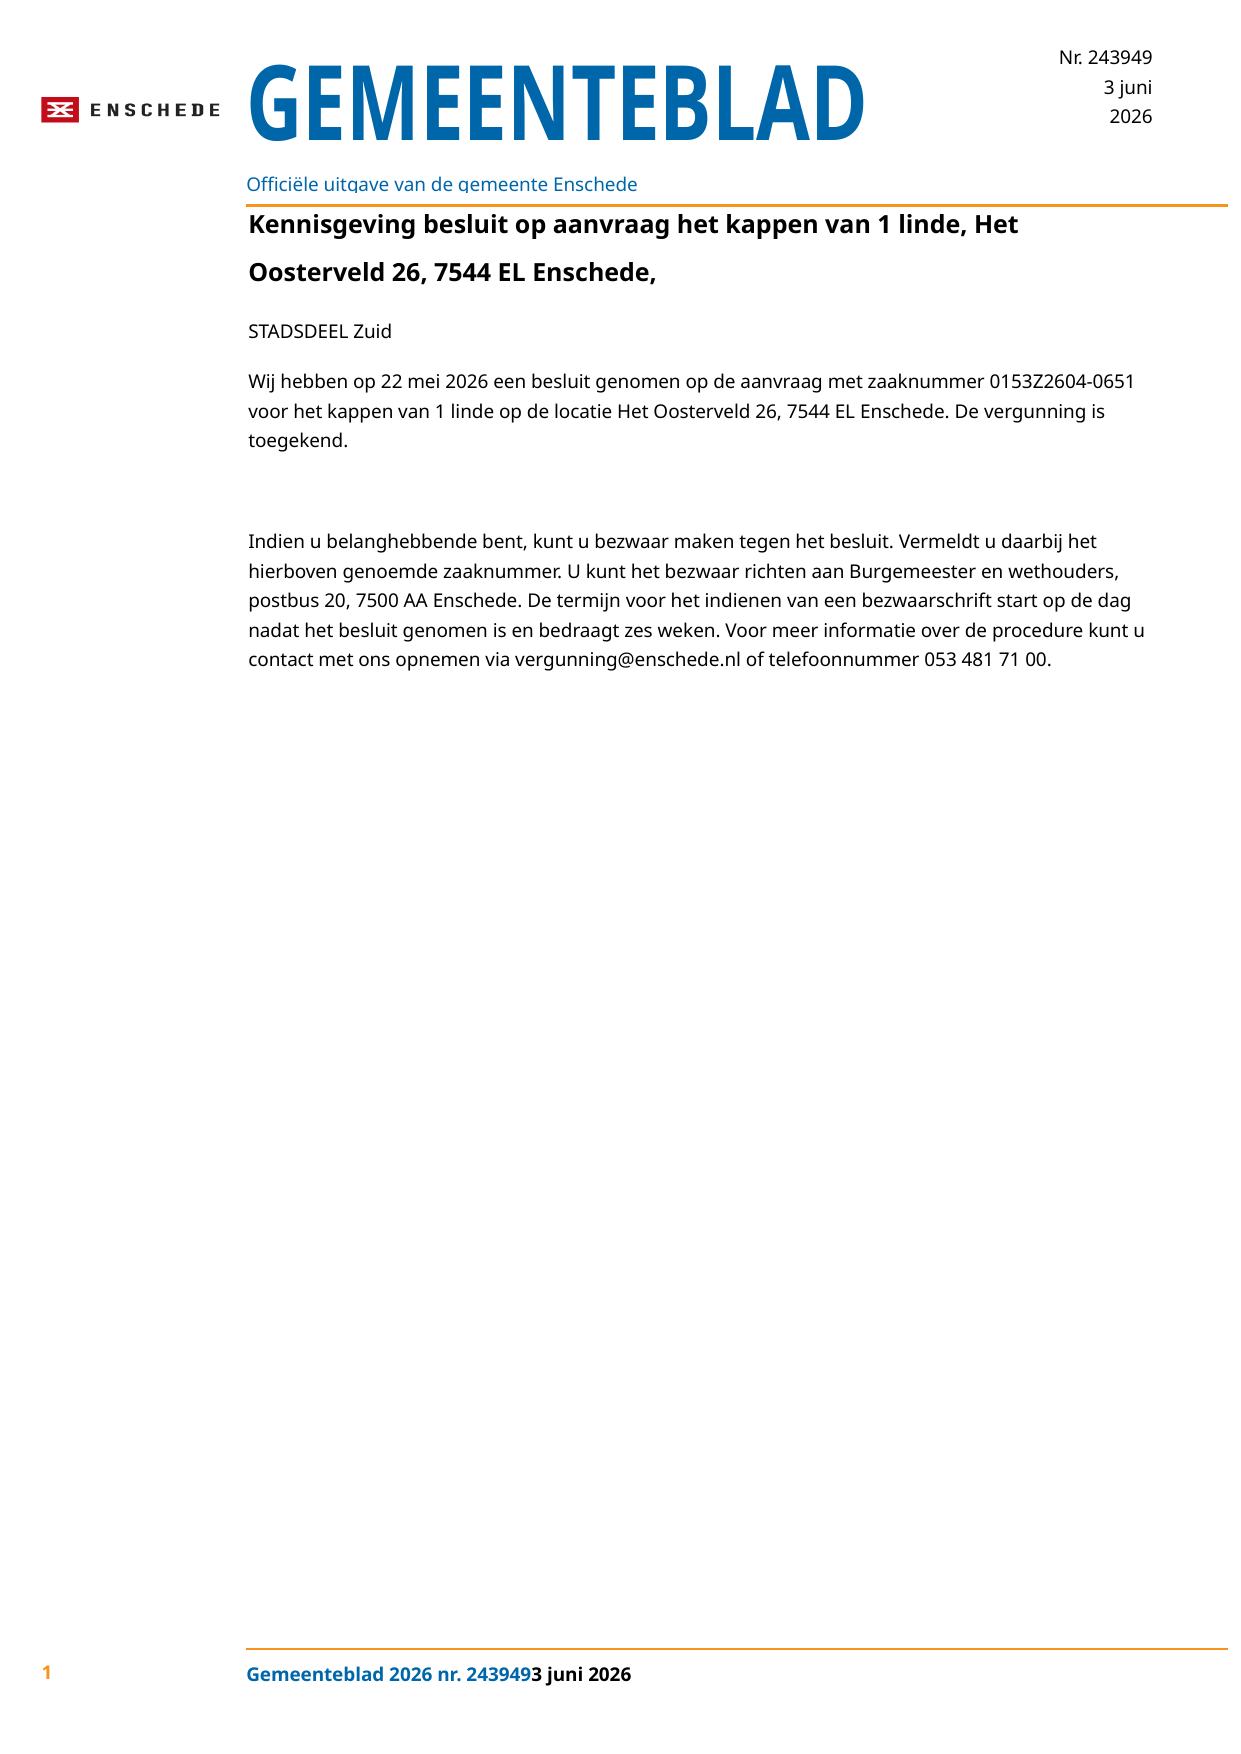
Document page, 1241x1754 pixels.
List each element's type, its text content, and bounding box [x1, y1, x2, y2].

picture [41, 47, 231, 172]
text STADSDEEL Zuid [248, 318, 1152, 344]
text Wij hebben op 22 mei 2026 een besluit genomen op de aanvraag met zaaknummer 0153Z2604-0651 voor het kappen van 1 linde op de locatie Het Oosterveld 26, 7544 EL Enschede. De vergunning is toegekend. [248, 368, 1152, 453]
text Kennisgeving besluit op aanvraag het kappen van 1 linde, Het Oosterveld 26, 7544 EL Enschede, [248, 207, 1152, 288]
text Indien u belanghebbende bent, kunt u bezwaar maken tegen het besluit. Vermeldt u daarbij het hierboven genoemde zaaknummer. U kunt het bezwaar richten aan Burgemeester en wethouders, postbus 20, 7500 AA Enschede. De termijn voor het indienen van een bezwaarschrift start op de dag nadat het besluit genomen is en bedraagt zes weken. Voor meer informatie over de procedure kunt u contact met ons opnemen via vergunning@enschede.nl of telefoonnummer 053 481 71 00. [248, 528, 1152, 672]
